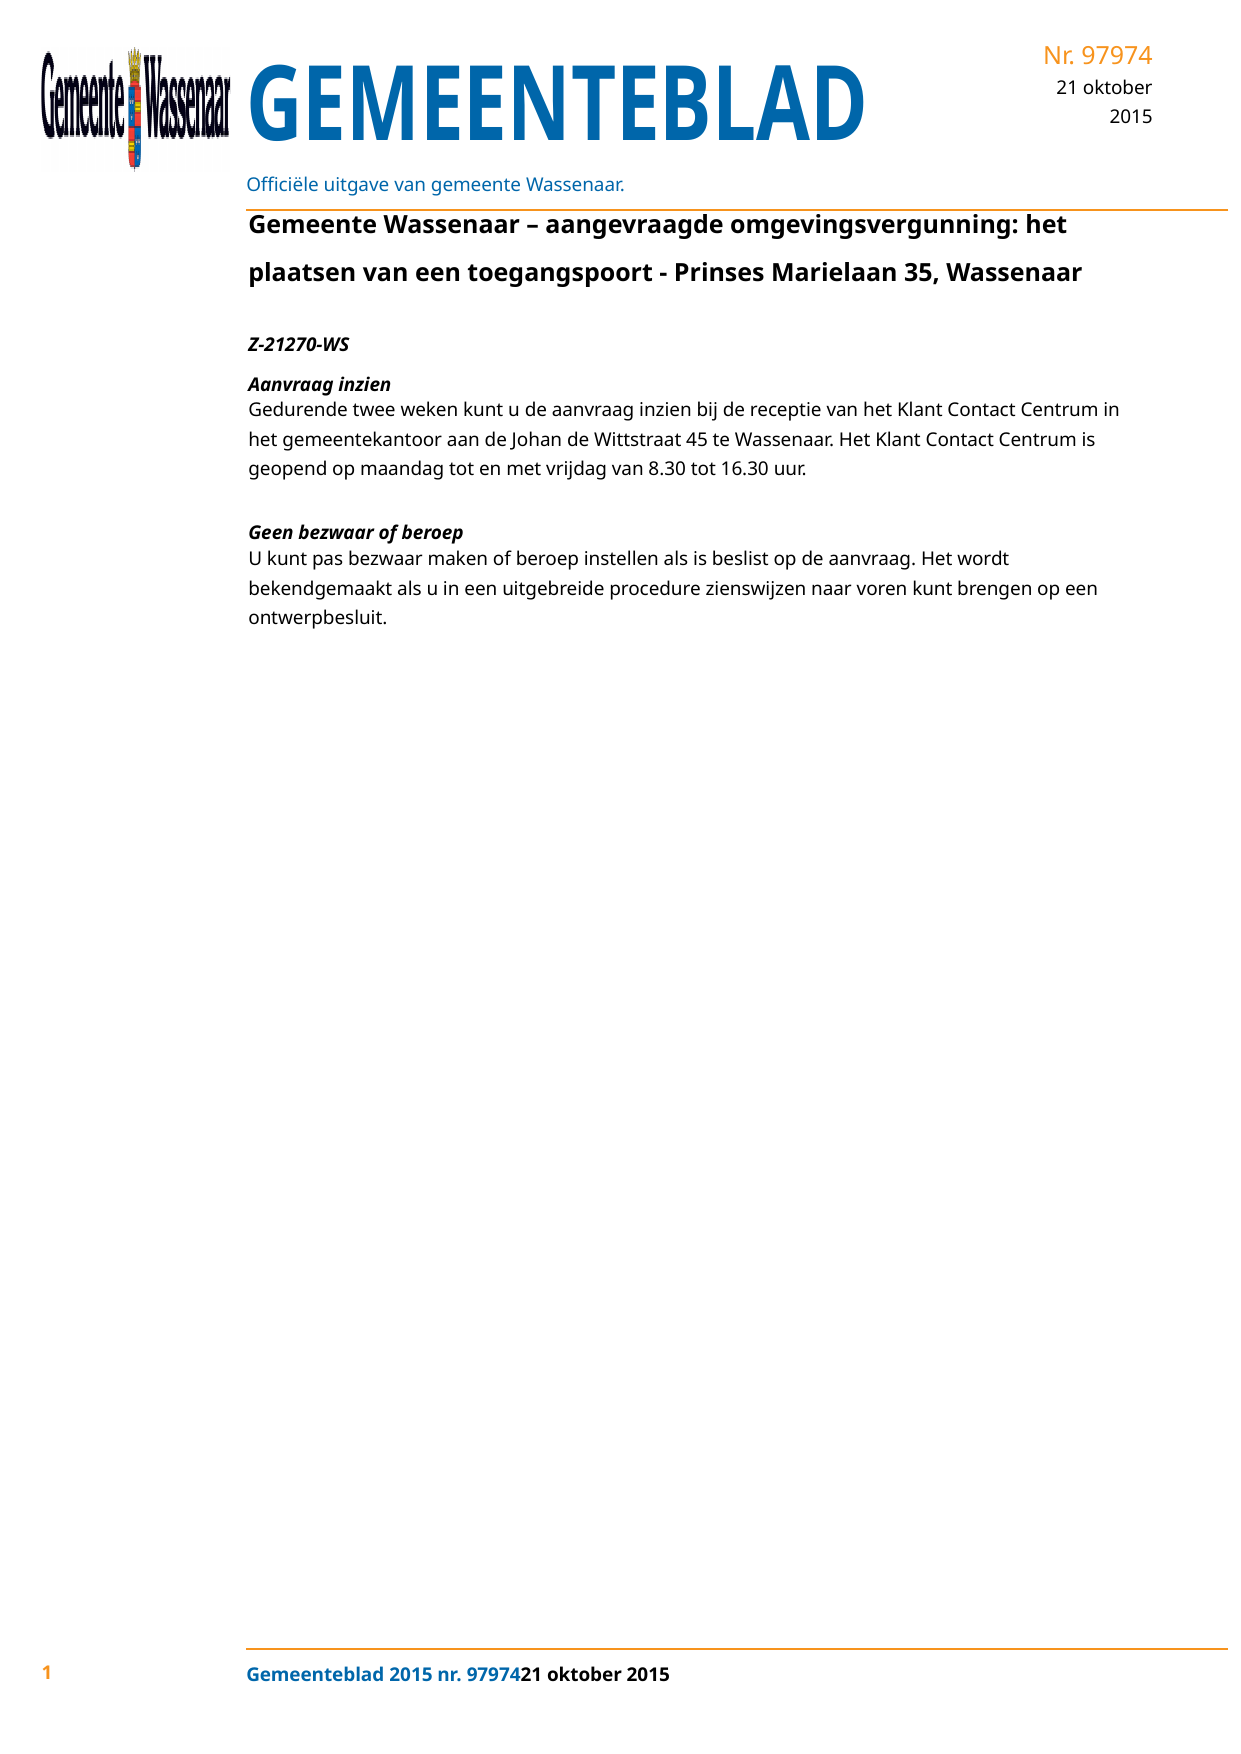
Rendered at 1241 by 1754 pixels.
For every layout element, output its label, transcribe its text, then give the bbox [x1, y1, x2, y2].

picture [41, 47, 231, 172]
text Geen bezwaar of beroep [248, 519, 1152, 545]
text U kunt pas bezwaar maken of beroep instellen als is beslist op de aanvraag. Het wordt bekendgemaakt als u in een uitgebreide procedure zienswijzen naar voren kunt brengen op een ontwerpbesluit. [248, 545, 1152, 630]
text Z-21270-WS [248, 331, 1152, 357]
text Gemeente Wassenaar – aangevraagde omgevingsvergunning: het plaatsen van een toegangspoort - Prinses Marielaan 35, Wassenaar [248, 211, 1152, 288]
text Aanvraag inzien [248, 371, 1152, 396]
text Gedurende twee weken kunt u de aanvraag inzien bij de receptie van het Klant Contact Centrum in het gemeentekantoor aan de Johan de Wittstraat 45 te Wassenaar. Het Klant Contact Centrum is geopend op maandag tot en met vrijdag van 8.30 tot 16.30 uur. [248, 396, 1152, 481]
